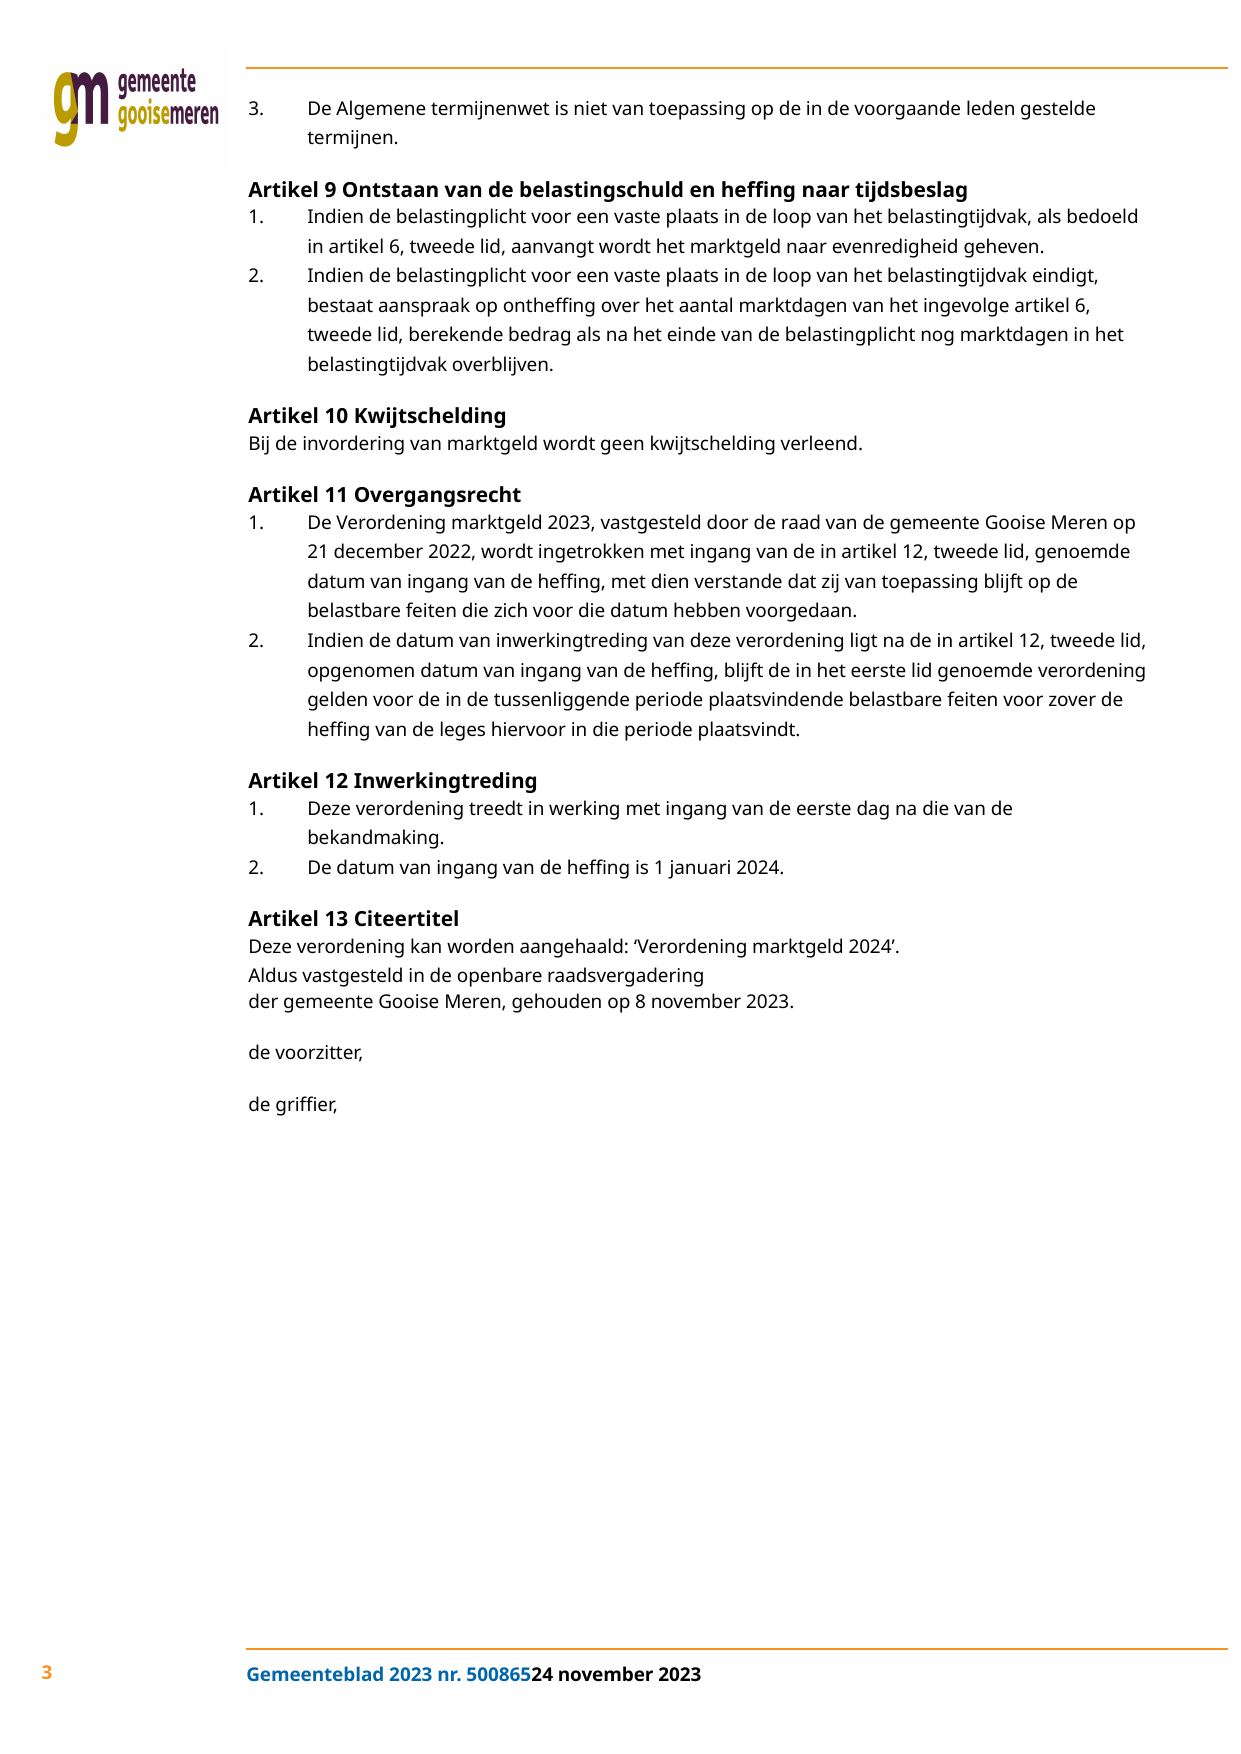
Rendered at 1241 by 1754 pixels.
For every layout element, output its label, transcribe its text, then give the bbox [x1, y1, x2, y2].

text de griffier, [248, 1091, 1152, 1117]
text Artikel 11 Overgangsrecht [248, 480, 1152, 509]
text Bij de invordering van marktgeld wordt geen kwijtschelding verleend. [248, 430, 1152, 456]
text Artikel 13 Citeertitel [248, 904, 1152, 933]
list Indien de datum van inwerkingtreding van deze verordening ligt na de in artikel 12, tweede lid, opgenomen datum van ingang van de heffing, blijft de in het eerste lid genoemde verordening gelden voor de in de tussenliggende periode plaatsvindende belastbare feiten voor zover de heffing van de leges hiervoor in die periode plaatsvindt. [248, 627, 1152, 742]
text Artikel 12 Inwerkingtreding [248, 766, 1152, 795]
list Deze verordening treedt in werking met ingang van de eerste dag na die van de bekandmaking. [248, 795, 1152, 850]
text Artikel 10 Kwijtschelding [248, 402, 1152, 430]
list De datum van ingang van de heffing is 1 januari 2024. [248, 854, 1152, 880]
text Deze verordening kan worden aangehaald: ‘Verordening marktgeld 2024’. [248, 933, 1152, 958]
list Indien de belastingplicht voor een vaste plaats in de loop van het belastingtijdvak eindigt, bestaat aanspraak op ontheffing over het aantal marktdagen van het ingevolge artikel 6, tweede lid, berekende bedrag als na het einde van de belastingplicht nog marktdagen in het belastingtijdvak overblijven. [248, 262, 1152, 377]
text de voorzitter, [248, 1039, 1152, 1065]
list Indien de belastingplicht voor een vaste plaats in de loop van het belastingtijdvak, als bedoeld in artikel 6, tweede lid, aanvangt wordt het marktgeld naar evenredigheid geheven. [248, 203, 1152, 258]
list De Algemene termijnenwet is niet van toepassing op de in de voorgaande leden gestelde termijnen. [248, 95, 1152, 150]
text Aldus vastgesteld in de openbare raadsvergadering [248, 962, 1152, 988]
text der gemeente Gooise Meren, gehouden op 8 november 2023. [248, 988, 1152, 1014]
picture [41, 47, 231, 172]
text Artikel 9 Ontstaan van de belastingschuld en heffing naar tijdsbeslag [248, 175, 1152, 203]
list De Verordening marktgeld 2023, vastgesteld door de raad van de gemeente Gooise Meren op 21 december 2022, wordt ingetrokken met ingang van de in artikel 12, tweede lid, genoemde datum van ingang van de heffing, met dien verstande dat zij van toepassing blijft op de belastbare feiten die zich voor die datum hebben voorgedaan. [248, 509, 1152, 623]
